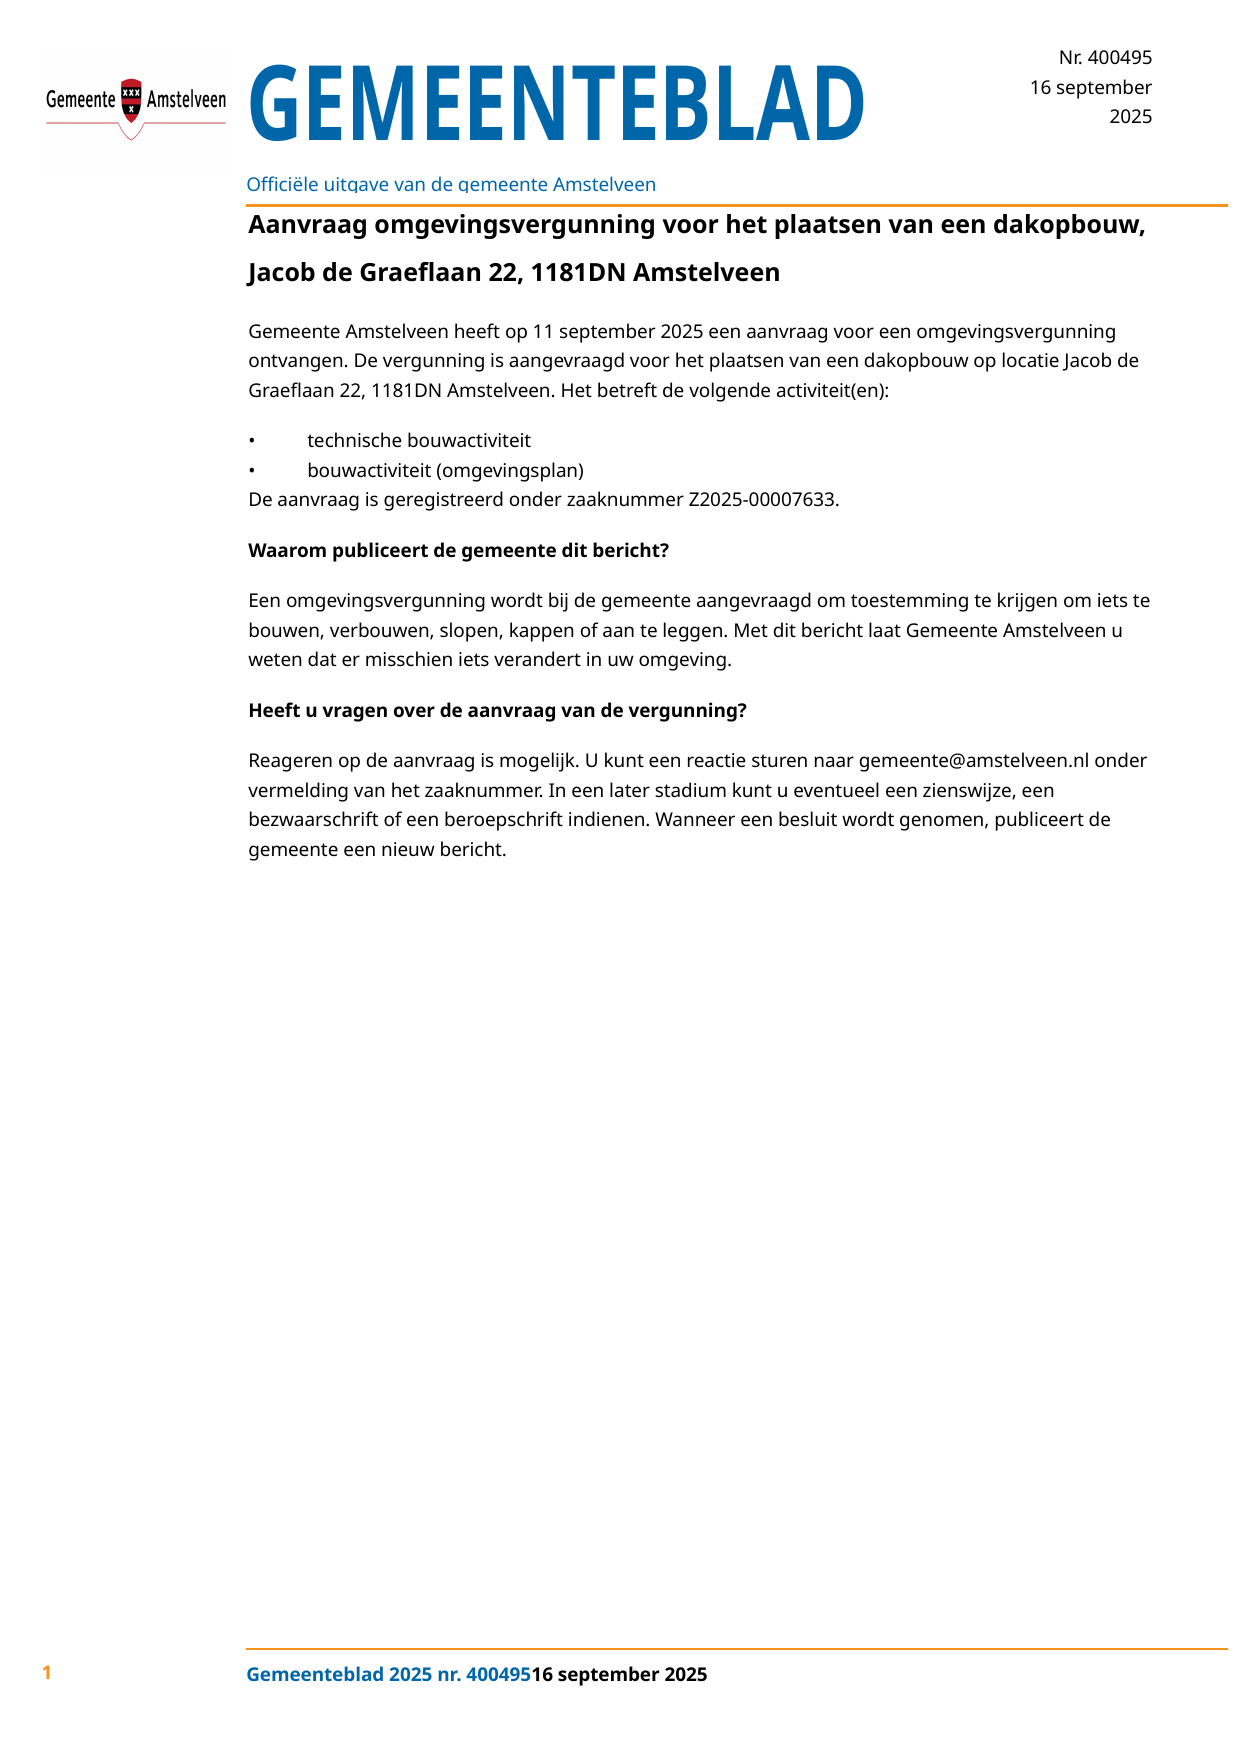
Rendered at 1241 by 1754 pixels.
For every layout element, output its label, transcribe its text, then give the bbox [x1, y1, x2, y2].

text Aanvraag omgevingsvergunning voor het plaatsen van een dakopbouw, Jacob de Graeflaan 22, 1181DN Amstelveen [248, 207, 1152, 288]
picture [41, 47, 231, 172]
text Heeft u vragen over de aanvraag van de vergunning? [248, 697, 1152, 723]
list bouwactiviteit (omgevingsplan) [248, 457, 1152, 483]
text Reageren op de aanvraag is mogelijk. U kunt een reactie sturen naar gemeente@amstelveen.nl onder vermelding van het zaaknummer. In een later stadium kunt u eventueel een zienswijze, een bezwaarschrift of een beroepschrift indienen. Wanneer een besluit wordt genomen, publiceert de gemeente een nieuw bericht. [248, 747, 1152, 862]
text Een omgevingsvergunning wordt bij de gemeente aangevraagd om toestemming te krijgen om iets te bouwen, verbouwen, slopen, kappen of aan te leggen. Met dit bericht laat Gemeente Amstelveen u weten dat er misschien iets verandert in uw omgeving. [248, 587, 1152, 672]
text Waarom publiceert de gemeente dit bericht? [248, 537, 1152, 563]
list technische bouwactiviteit [248, 427, 1152, 453]
text De aanvraag is geregistreerd onder zaaknummer Z2025-00007633. [248, 487, 1152, 512]
text Gemeente Amstelveen heeft op 11 september 2025 een aanvraag voor een omgevingsvergunning ontvangen. De vergunning is aangevraagd voor het plaatsen van een dakopbouw op locatie Jacob de Graeflaan 22, 1181DN Amstelveen. Het betreft de volgende activiteit(en): [248, 318, 1152, 403]
